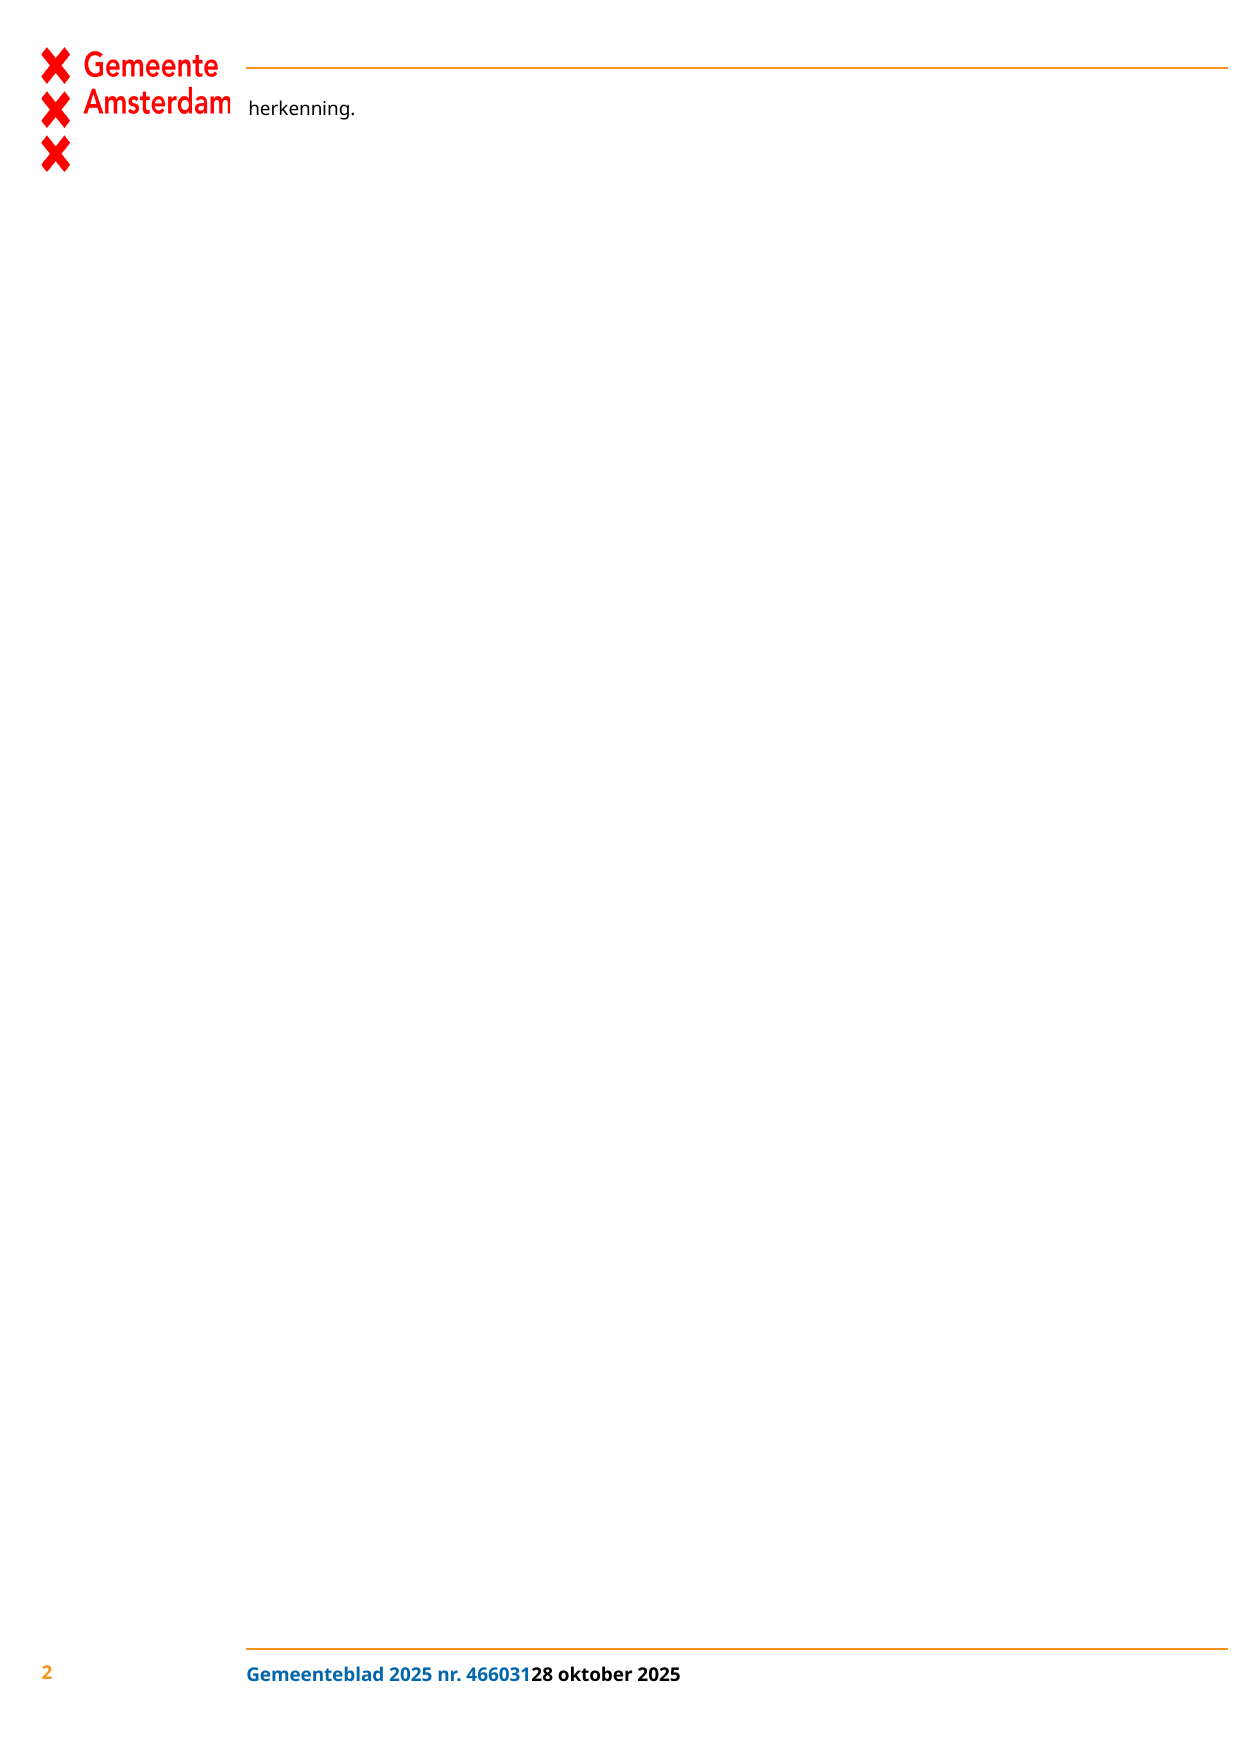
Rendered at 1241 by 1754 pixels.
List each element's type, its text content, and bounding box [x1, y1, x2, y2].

picture [41, 47, 231, 172]
text herkenning. [248, 95, 1152, 121]
